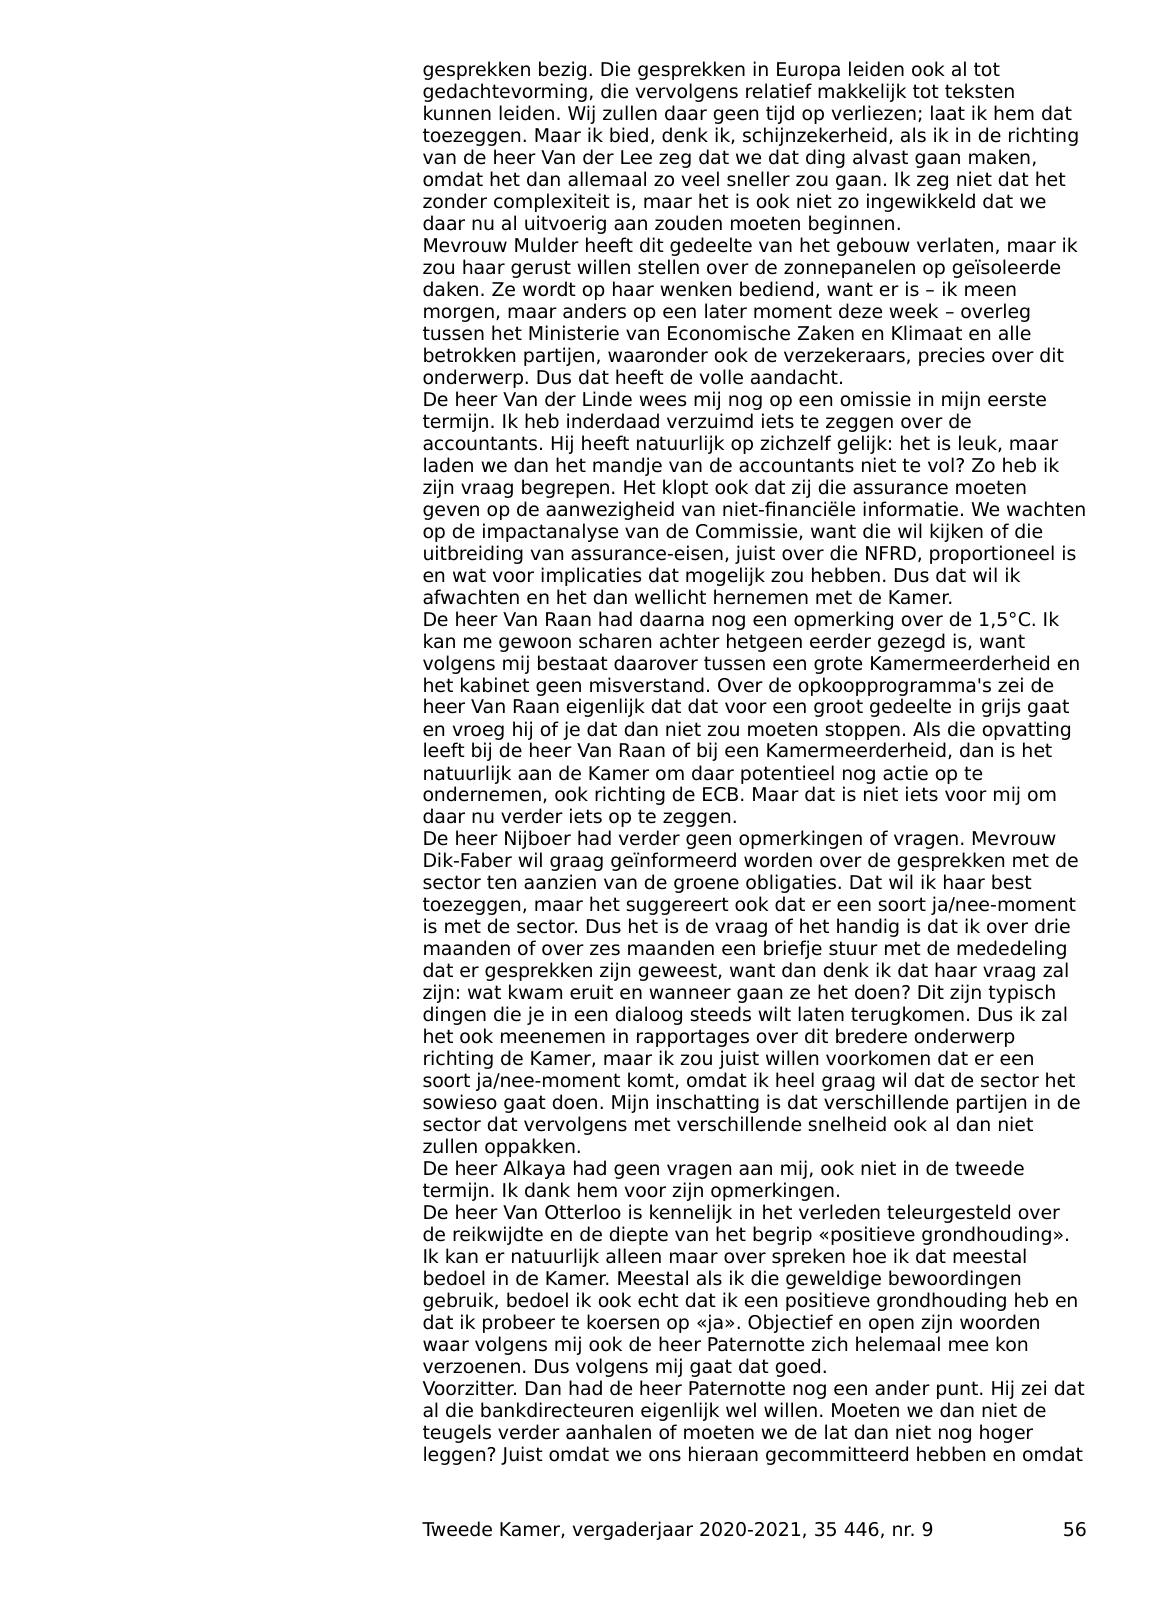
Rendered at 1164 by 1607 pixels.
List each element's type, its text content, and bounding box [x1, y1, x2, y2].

text Mevrouw Mulder heeft dit gedeelte van het gebouw verlaten, maar ik zou haar gerust willen stellen over de zonnepanelen op geïsoleerde daken. Ze wordt op haar wenken bediend, want er is – ik meen morgen, maar anders op een later moment deze week – overleg tussen het Ministerie van Economische Zaken en Klimaat en alle betrokken partijen, waaronder ook de verzekeraars, precies over dit onderwerp. Dus dat heeft de volle aandacht. [422, 235, 1087, 389]
text De heer Alkaya had geen vragen aan mij, ook niet in de tweede termijn. Ik dank hem voor zijn opmerkingen. [422, 1158, 1087, 1202]
text De heer Van der Linde wees mij nog op een omissie in mijn eerste termijn. Ik heb inderdaad verzuimd iets te zeggen over de accountants. Hij heeft natuurlijk op zichzelf gelijk: het is leuk, maar laden we dan het mandje van de accountants niet te vol? Zo heb ik zijn vraag begrepen. Het klopt ook dat zij die assurance moeten geven op de aanwezigheid van niet-financiële informatie. We wachten op de impactanalyse van de Commissie, want die wil kijken of die uitbreiding van assurance-eisen, juist over die NFRD, proportioneel is en wat voor implicaties dat mogelijk zou hebben. Dus dat wil ik afwachten en het dan wellicht hernemen met de Kamer. [422, 389, 1087, 608]
text De heer Van Otterloo is kennelijk in het verleden teleurgesteld over de reikwijdte en de diepte van het begrip «positieve grondhouding». Ik kan er natuurlijk alleen maar over spreken hoe ik dat meestal bedoel in de Kamer. Meestal als ik die geweldige bewoordingen gebruik, bedoel ik ook echt dat ik een positieve grondhouding heb en dat ik probeer te koersen op «ja». Objectief en open zijn woorden waar volgens mij ook de heer Paternotte zich helemaal mee kon verzoenen. Dus volgens mij gaat dat goed. [422, 1202, 1087, 1378]
text De heer Nijboer had verder geen opmerkingen of vragen. Mevrouw Dik-Faber wil graag geïnformeerd worden over de gesprekken met de sector ten aanzien van de groene obligaties. Dat wil ik haar best toezeggen, maar het suggereert ook dat er een soort ja/nee-moment is met de sector. Dus het is de vraag of het handig is dat ik over drie maanden of over zes maanden een briefje stuur met de mededeling dat er gesprekken zijn geweest, want dan denk ik dat haar vraag zal zijn: wat kwam eruit en wanneer gaan ze het doen? Dit zijn typisch dingen die je in een dialoog steeds wilt laten terugkomen. Dus ik zal het ook meenemen in rapportages over dit bredere onderwerp richting de Kamer, maar ik zou juist willen voorkomen dat er een soort ja/nee-moment komt, omdat ik heel graag wil dat de sector het sowieso gaat doen. Mijn inschatting is dat verschillende partijen in de sector dat vervolgens met verschillende snelheid ook al dan niet zullen oppakken. [422, 828, 1087, 1158]
text gesprekken bezig. Die gesprekken in Europa leiden ook al tot gedachtevorming, die vervolgens relatief makkelijk tot teksten kunnen leiden. Wij zullen daar geen tijd op verliezen; laat ik hem dat toezeggen. Maar ik bied, denk ik, schijnzekerheid, als ik in de richting van de heer Van der Lee zeg dat we dat ding alvast gaan maken, omdat het dan allemaal zo veel sneller zou gaan. Ik zeg niet dat het zonder complexiteit is, maar het is ook niet zo ingewikkeld dat we daar nu al uitvoerig aan zouden moeten beginnen. [422, 59, 1087, 235]
text Voorzitter. Dan had de heer Paternotte nog een ander punt. Hij zei dat al die bankdirecteuren eigenlijk wel willen. Moeten we dan niet de teugels verder aanhalen of moeten we de lat dan niet nog hoger leggen? Juist omdat we ons hieraan gecommitteerd hebben en omdat [422, 1378, 1087, 1466]
text De heer Van Raan had daarna nog een opmerking over de 1,5°C. Ik kan me gewoon scharen achter hetgeen eerder gezegd is, want volgens mij bestaat daarover tussen een grote Kamermeerderheid en het kabinet geen misverstand. Over de opkoopprogramma's zei de heer Van Raan eigenlijk dat dat voor een groot gedeelte in grijs gaat en vroeg hij of je dat dan niet zou moeten stoppen. Als die opvatting leeft bij de heer Van Raan of bij een Kamermeerderheid, dan is het natuurlijk aan de Kamer om daar potentieel nog actie op te ondernemen, ook richting de ECB. Maar dat is niet iets voor mij om daar nu verder iets op te zeggen. [422, 608, 1087, 828]
